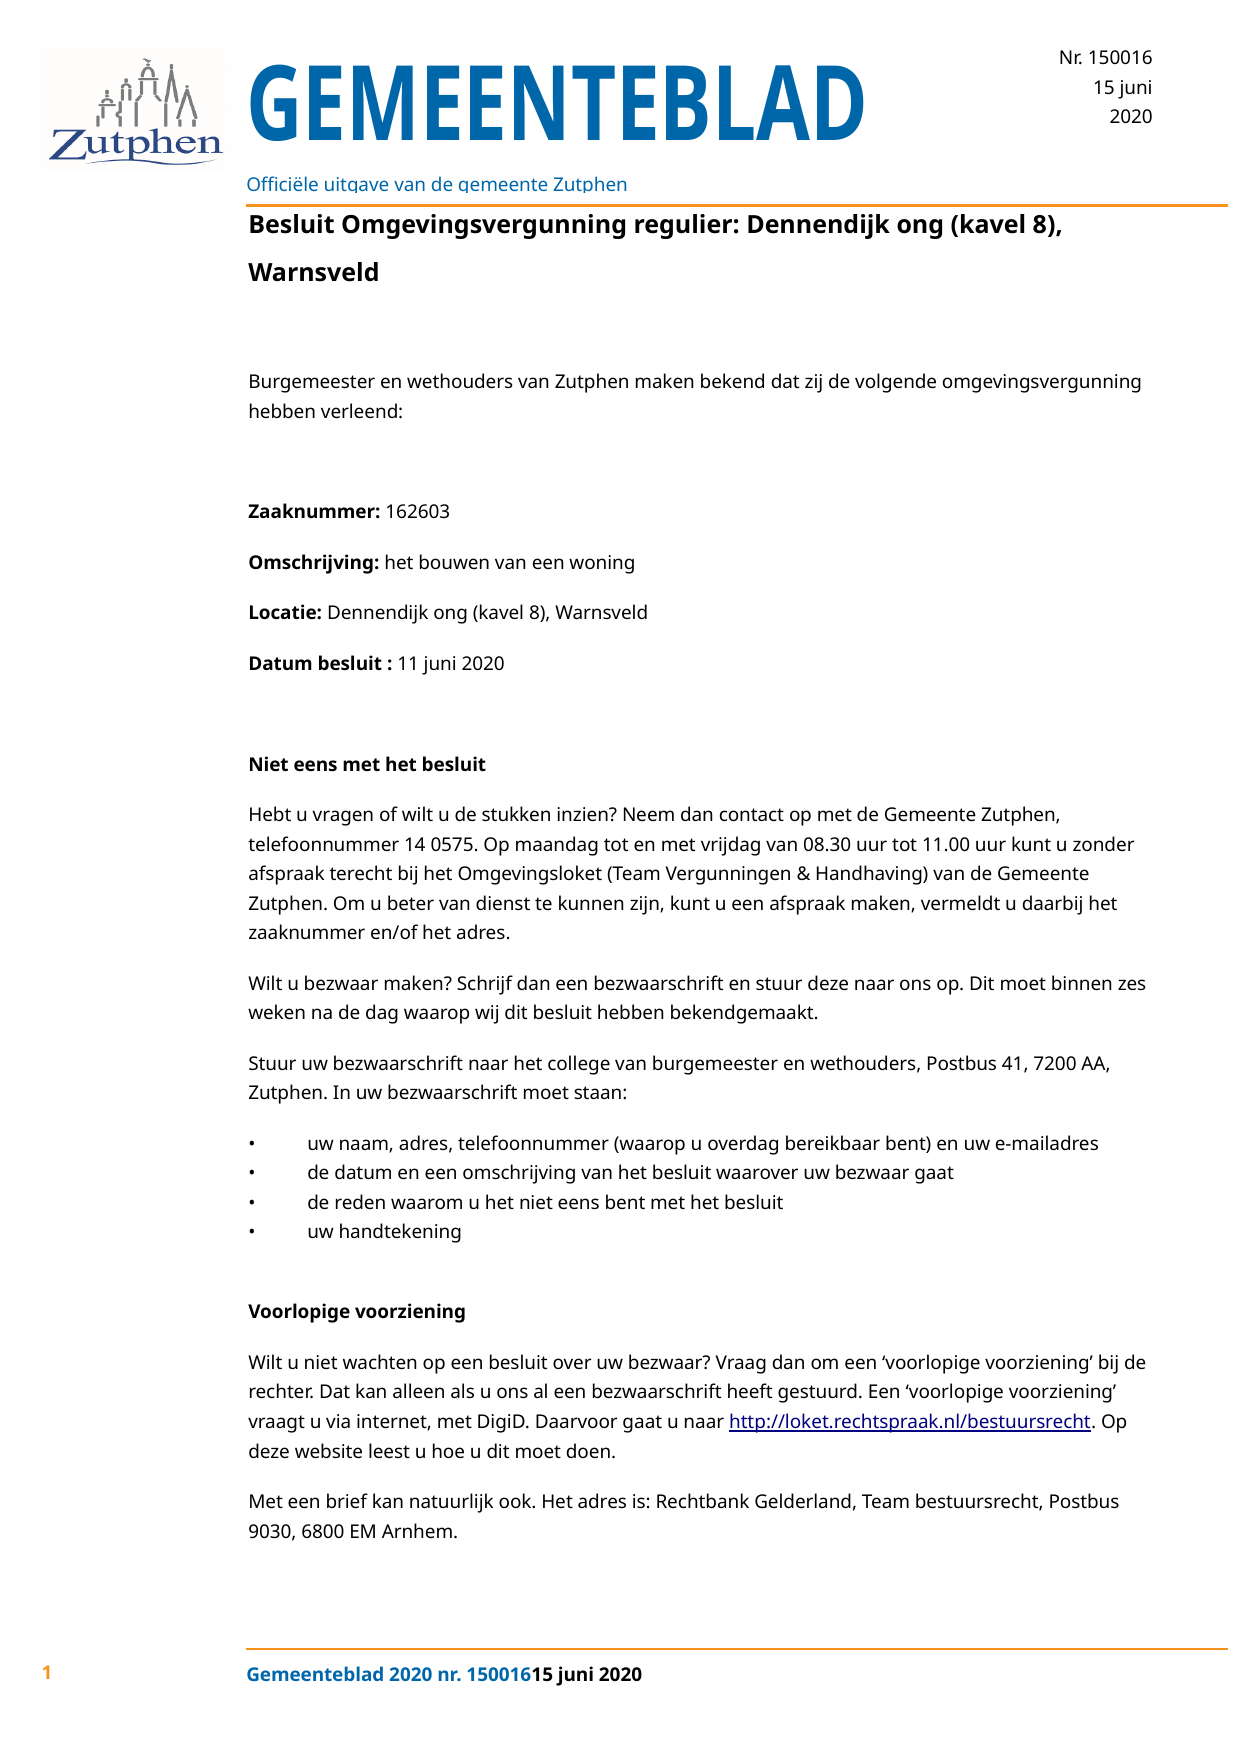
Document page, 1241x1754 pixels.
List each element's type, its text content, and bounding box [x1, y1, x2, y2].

list uw handtekening [248, 1219, 1152, 1244]
text Locatie: Dennendijk ong (kavel 8), Warnsveld [248, 599, 1152, 625]
text Wilt u niet wachten op een besluit over uw bezwaar? Vraag dan om een ‘voorlopige voorziening’ bij de rechter. Dat kan alleen als u ons al een bezwaarschrift heeft gestuurd. Een ‘voorlopige voorziening’ vraagt u via internet, met DigiD. Daarvoor gaat u naar http://loket.rechtspraak.nl/bestuursrecht. Op deze website leest u hoe u dit moet doen. [248, 1349, 1152, 1464]
text Datum besluit : 11 juni 2020 [248, 650, 1152, 676]
text Voorlopige voorziening [248, 1299, 1152, 1324]
list uw naam, adres, telefoonnummer (waarop u overdag bereikbaar bent) en uw e-mailadres [248, 1130, 1152, 1156]
text Hebt u vragen of wilt u de stukken inzien? Neem dan contact op met de Gemeente Zutphen, telefoonnummer 14 0575. Op maandag tot en met vrijdag van 08.30 uur tot 11.00 uur kunt u zonder afspraak terecht bij het Omgevingsloket (Team Vergunningen & Handhaving) van de Gemeente Zutphen. Om u beter van dienst te kunnen zijn, kunt u een afspraak maken, vermeldt u daarbij het zaaknummer en/of het adres. [248, 801, 1152, 945]
text Niet eens met het besluit [248, 751, 1152, 777]
text Zaaknummer: 162603 [248, 499, 1152, 524]
text Burgemeester en wethouders van Zutphen maken bekend dat zij de volgende omgevingsvergunning hebben verleend: [248, 368, 1152, 424]
text Besluit Omgevingsvergunning regulier: Dennendijk ong (kavel 8), Warnsveld [248, 207, 1152, 288]
list de datum en een omschrijving van het besluit waarover uw bezwaar gaat [248, 1159, 1152, 1185]
text Stuur uw bezwaarschrift naar het college van burgemeester en wethouders, Postbus 41, 7200 AA, Zutphen. In uw bezwaarschrift moet staan: [248, 1050, 1152, 1105]
text Omschrijving: het bouwen van een woning [248, 549, 1152, 575]
picture [41, 47, 231, 172]
text Met een brief kan natuurlijk ook. Het adres is: Rechtbank Gelderland, Team bestuursrecht, Postbus 9030, 6800 EM Arnhem. [248, 1488, 1152, 1544]
text Wilt u bezwaar maken? Schrijf dan een bezwaarschrift en stuur deze naar ons op. Dit moet binnen zes weken na de dag waarop wij dit besluit hebben bekendgemaakt. [248, 970, 1152, 1025]
list de reden waarom u het niet eens bent met het besluit [248, 1189, 1152, 1215]
